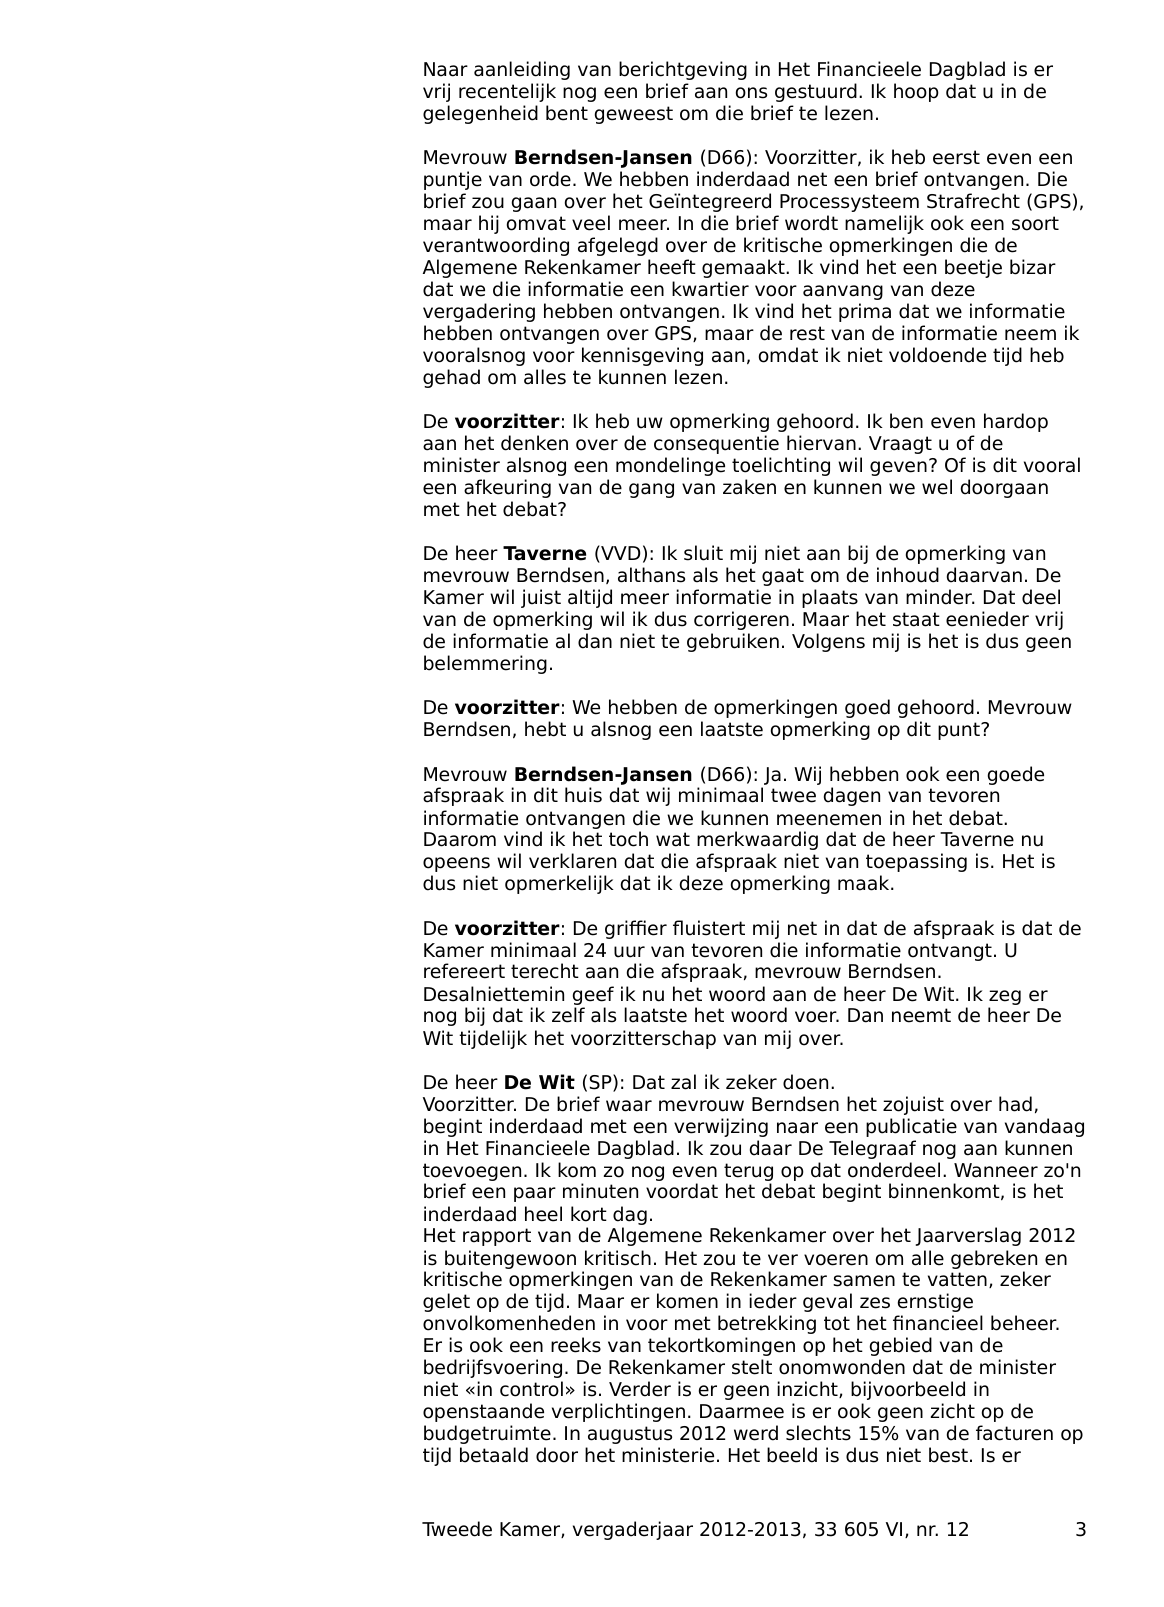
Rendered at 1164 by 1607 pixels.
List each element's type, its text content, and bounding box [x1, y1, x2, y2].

text De heer Taverne (VVD): Ik sluit mij niet aan bij de opmerking van mevrouw Berndsen, althans als het gaat om de inhoud daarvan. De Kamer wil juist altijd meer informatie in plaats van minder. Dat deel van de opmerking wil ik dus corrigeren. Maar het staat eenieder vrij de informatie al dan niet te gebruiken. Volgens mij is het is dus geen belemmering. [422, 543, 1087, 675]
text De heer De Wit (SP): Dat zal ik zeker doen. [422, 1072, 1087, 1093]
text Voorzitter. De brief waar mevrouw Berndsen het zojuist over had, begint inderdaad met een verwijzing naar een publicatie van vandaag in Het Financieele Dagblad. Ik zou daar De Telegraaf nog aan kunnen toevoegen. Ik kom zo nog even terug op dat onderdeel. Wanneer zo'n brief een paar minuten voordat het debat begint binnenkomt, is het inderdaad heel kort dag. [422, 1093, 1087, 1225]
text Desalniettemin geef ik nu het woord aan de heer De Wit. Ik zeg er nog bij dat ik zelf als laatste het woord voer. Dan neemt de heer De Wit tijdelijk het voorzitterschap van mij over. [422, 983, 1087, 1049]
text De voorzitter: We hebben de opmerkingen goed gehoord. Mevrouw Berndsen, hebt u alsnog een laatste opmerking op dit punt? [422, 697, 1087, 741]
text De voorzitter: Ik heb uw opmerking gehoord. Ik ben even hardop aan het denken over de consequentie hiervan. Vraagt u of de minister alsnog een mondelinge toelichting wil geven? Of is dit vooral een afkeuring van de gang van zaken en kunnen we wel doorgaan met het debat? [422, 411, 1087, 521]
text Mevrouw Berndsen-Jansen (D66): Ja. Wij hebben ook een goede afspraak in dit huis dat wij minimaal twee dagen van tevoren informatie ontvangen die we kunnen meenemen in het debat. Daarom vind ik het toch wat merkwaardig dat de heer Taverne nu opeens wil verklaren dat die afspraak niet van toepassing is. Het is dus niet opmerkelijk dat ik deze opmerking maak. [422, 763, 1087, 895]
text Mevrouw Berndsen-Jansen (D66): Voorzitter, ik heb eerst even een puntje van orde. We hebben inderdaad net een brief ontvangen. Die brief zou gaan over het Geïntegreerd Processysteem Strafrecht (GPS), maar hij omvat veel meer. In die brief wordt namelijk ook een soort verantwoording afgelegd over de kritische opmerkingen die de Algemene Rekenkamer heeft gemaakt. Ik vind het een beetje bizar dat we die informatie een kwartier voor aanvang van deze vergadering hebben ontvangen. Ik vind het prima dat we informatie hebben ontvangen over GPS, maar de rest van de informatie neem ik vooralsnog voor kennisgeving aan, omdat ik niet voldoende tijd heb gehad om alles te kunnen lezen. [422, 147, 1087, 389]
text Het rapport van de Algemene Rekenkamer over het Jaarverslag 2012 is buitengewoon kritisch. Het zou te ver voeren om alle gebreken en kritische opmerkingen van de Rekenkamer samen te vatten, zeker gelet op de tijd. Maar er komen in ieder geval zes ernstige onvolkomenheden in voor met betrekking tot het financieel beheer. Er is ook een reeks van tekortkomingen op het gebied van de bedrijfsvoering. De Rekenkamer stelt onomwonden dat de minister niet «in control» is. Verder is er geen inzicht, bijvoorbeeld in openstaande verplichtingen. Daarmee is er ook geen zicht op de budgetruimte. In augustus 2012 werd slechts 15% van de facturen op tijd betaald door het ministerie. Het beeld is dus niet best. Is er [422, 1225, 1087, 1467]
text De voorzitter: De griffier fluistert mij net in dat de afspraak is dat de Kamer minimaal 24 uur van tevoren die informatie ontvangt. U refereert terecht aan die afspraak, mevrouw Berndsen. [422, 917, 1087, 983]
text Naar aanleiding van berichtgeving in Het Financieele Dagblad is er vrij recentelijk nog een brief aan ons gestuurd. Ik hoop dat u in de gelegenheid bent geweest om die brief te lezen. [422, 59, 1087, 125]
